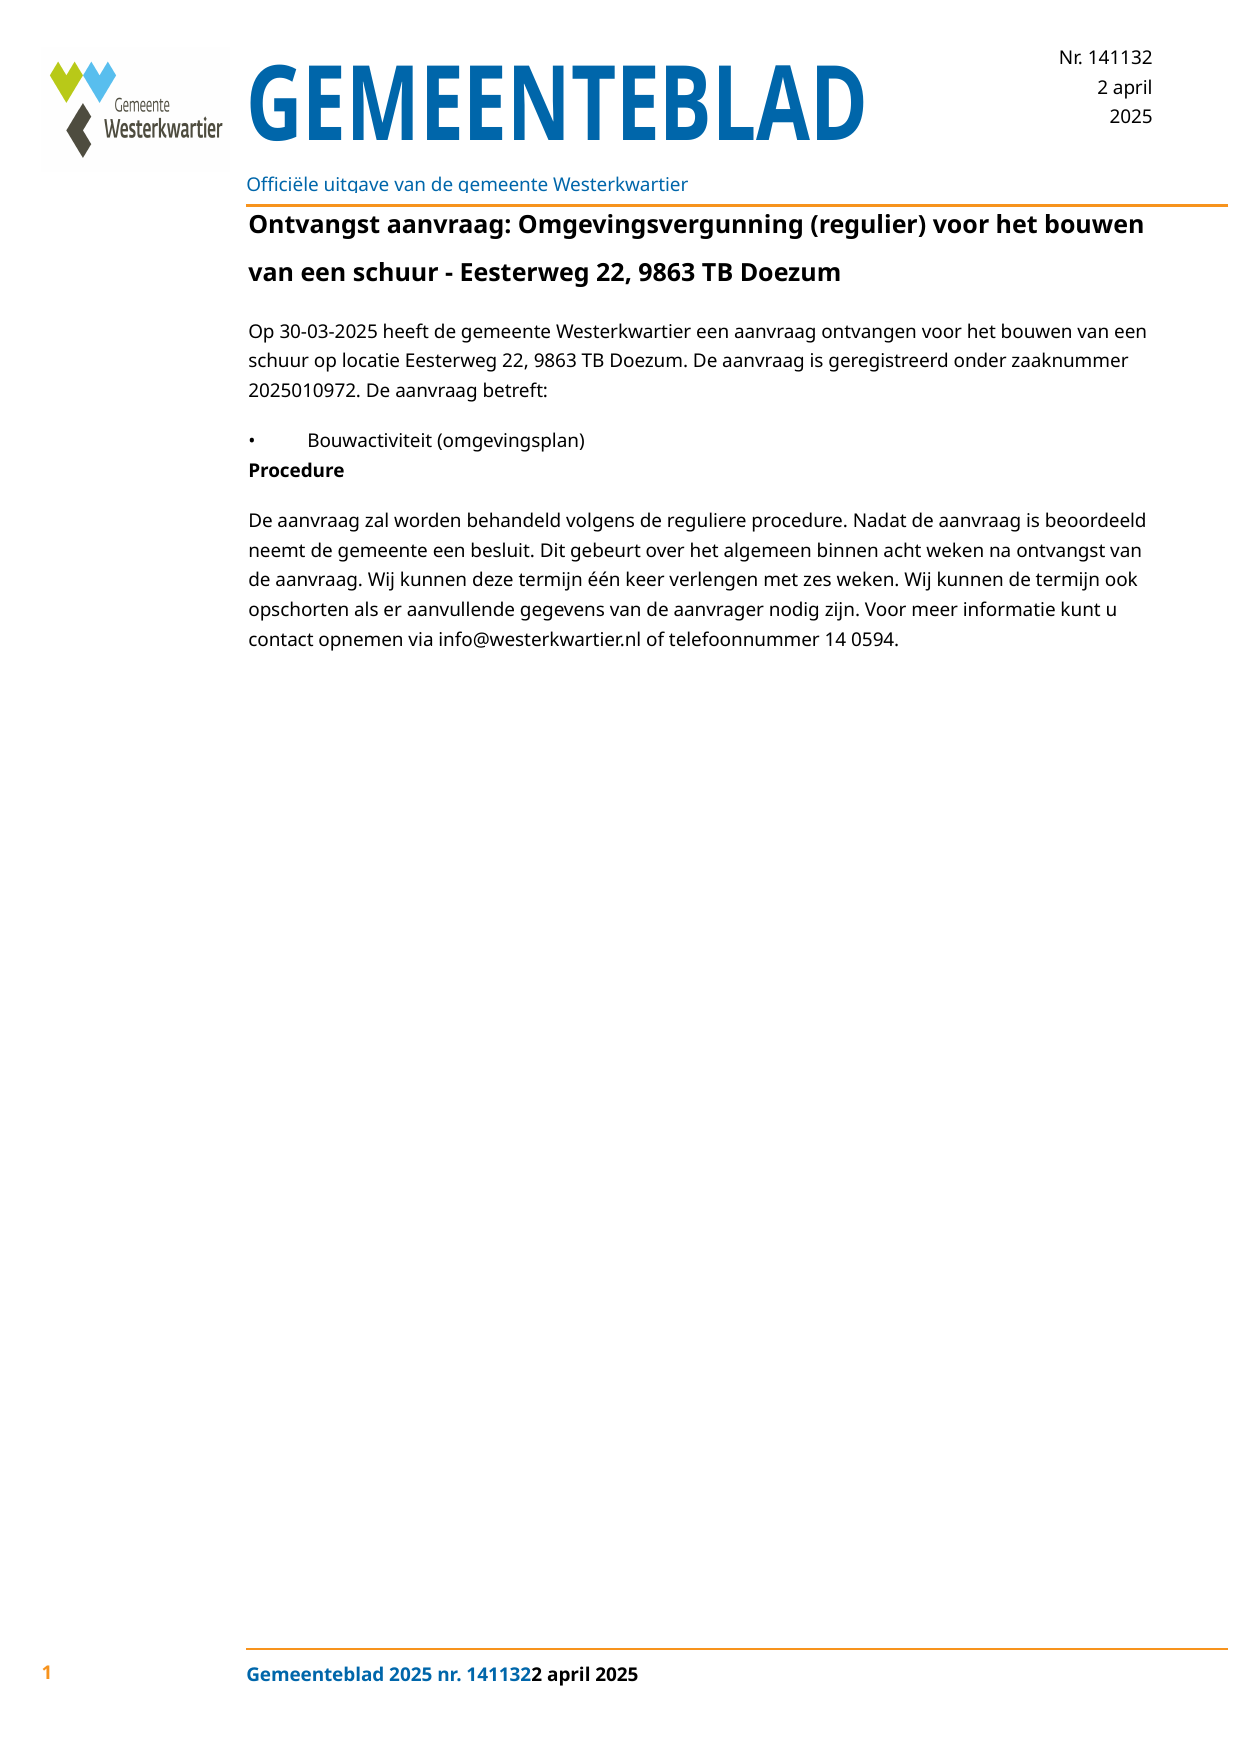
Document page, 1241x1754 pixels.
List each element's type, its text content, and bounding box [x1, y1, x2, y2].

text Ontvangst aanvraag: Omgevingsvergunning (regulier) voor het bouwen van een schuur - Eesterweg 22, 9863 TB Doezum [248, 207, 1152, 288]
text De aanvraag zal worden behandeld volgens de reguliere procedure. Nadat de aanvraag is beoordeeld neemt de gemeente een besluit. Dit gebeurt over het algemeen binnen acht weken na ontvangst van de aanvraag. Wij kunnen deze termijn één keer verlengen met zes weken. Wij kunnen de termijn ook opschorten als er aanvullende gegevens van de aanvrager nodig zijn. Voor meer informatie kunt u contact opnemen via info@westerkwartier.nl of telefoonnummer 14 0594. [248, 507, 1152, 652]
picture [41, 47, 231, 172]
text Op 30-03-2025 heeft de gemeente Westerkwartier een aanvraag ontvangen voor het bouwen van een schuur op locatie Eesterweg 22, 9863 TB Doezum. De aanvraag is geregistreerd onder zaaknummer 2025010972. De aanvraag betreft: [248, 318, 1152, 403]
text Procedure [248, 457, 1152, 483]
list Bouwactiviteit (omgevingsplan) [248, 427, 1152, 453]
